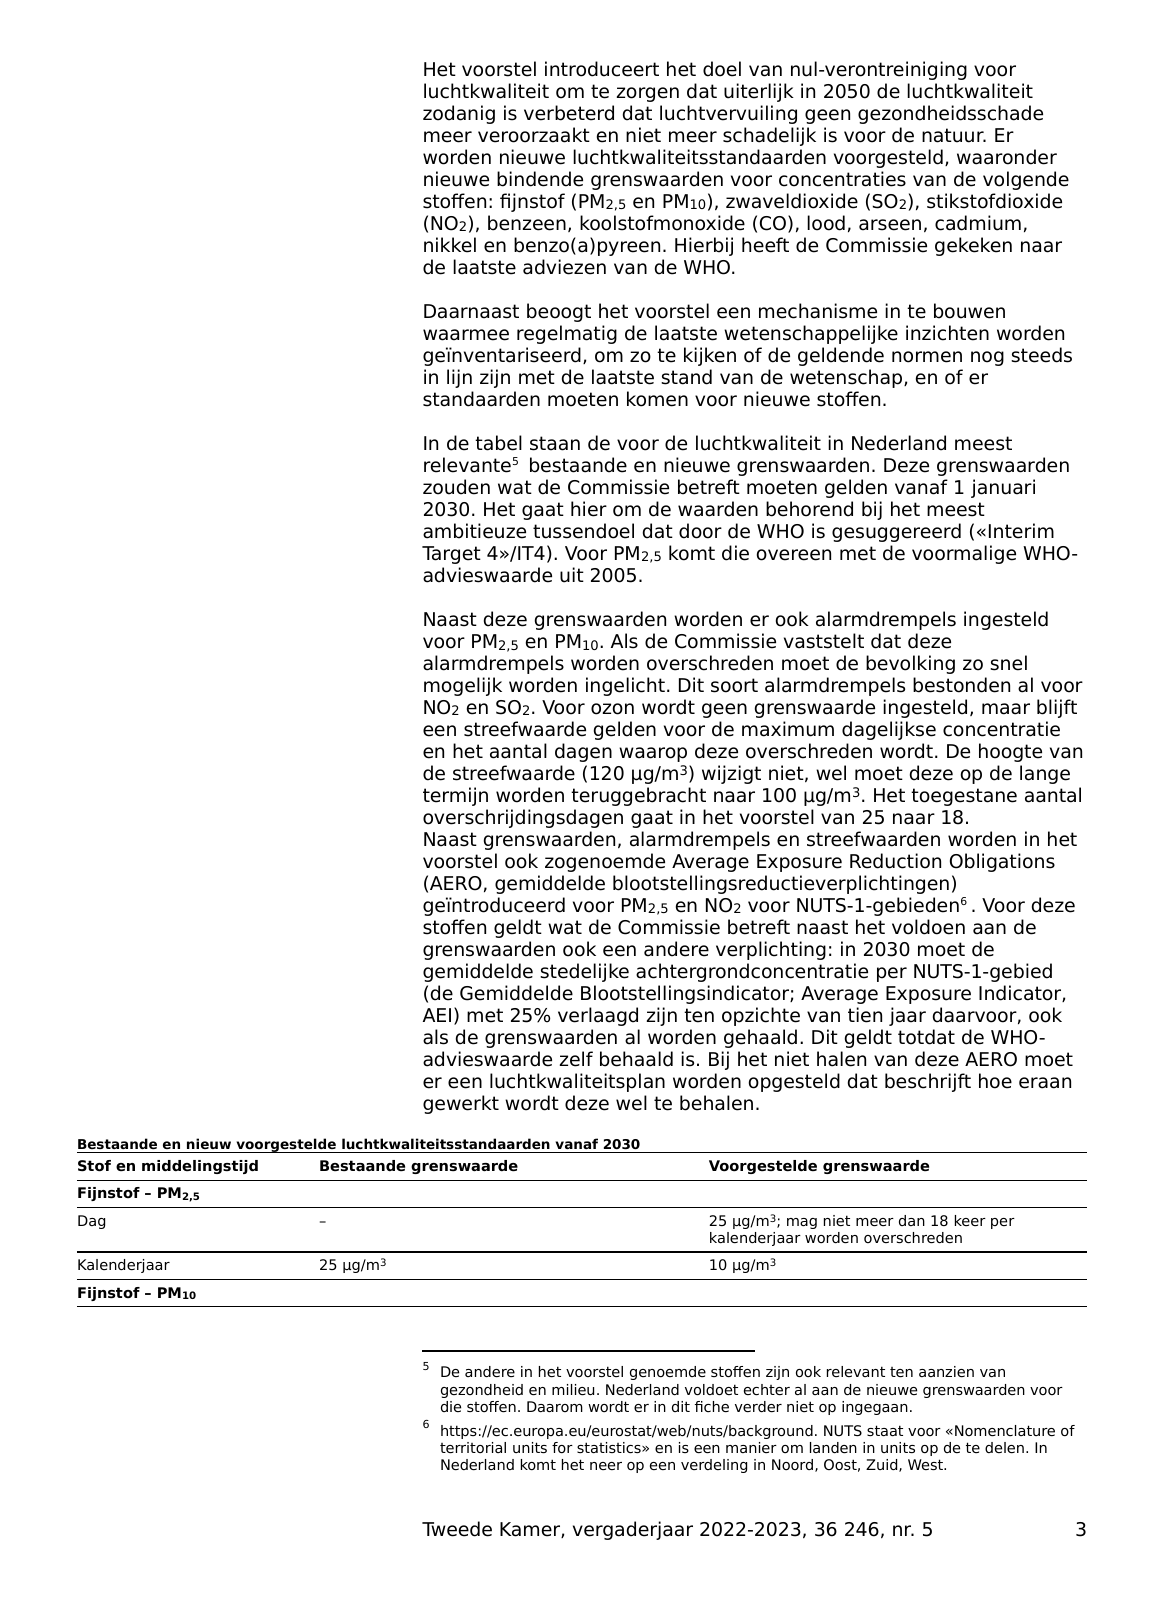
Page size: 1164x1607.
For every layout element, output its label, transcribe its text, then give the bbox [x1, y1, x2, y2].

table_header Bestaande en nieuw voorgestelde luchtkwaliteitsstandaarden vanaf 2030 [77, 1137, 1087, 1152]
table_cell 25 µg/m3 [313, 1253, 703, 1279]
table_cell Stof en middelingstijd [77, 1153, 313, 1180]
table_cell Dag [77, 1208, 313, 1251]
table_cell [703, 1181, 1087, 1207]
table_cell Kalenderjaar [77, 1253, 313, 1279]
table_cell 10 μg/m3 [703, 1253, 1087, 1279]
text Het voorstel introduceert het doel van nul-verontreiniging voor luchtkwaliteit om te zorgen dat uiterlijk in 2050 de luchtkwaliteit zodanig is verbeterd dat luchtvervuiling geen gezondheidsschade meer veroorzaakt en niet meer schadelijk is voor de natuur. Er worden nieuwe luchtkwaliteitsstandaarden voorgesteld, waaronder nieuwe bindende grenswaarden voor concentraties van de volgende stoffen: fijnstof (PM2,5 en PM10), zwaveldioxide (SO2), stikstofdioxide (NO2), benzeen, koolstofmonoxide (CO), lood, arseen, cadmium, nikkel en benzo(a)pyreen. Hierbij heeft de Commissie gekeken naar de laatste adviezen van de WHO. [422, 59, 1087, 279]
text Daarnaast beoogt het voorstel een mechanisme in te bouwen waarmee regelmatig de laatste wetenschappelijke inzichten worden geïnventariseerd, om zo te kijken of de geldende normen nog steeds in lijn zijn met de laatste stand van de wetenschap, en of er standaarden moeten komen voor nieuwe stoffen. [422, 301, 1087, 411]
table_cell Fijnstof – PM10 [77, 1280, 313, 1306]
table_cell Fijnstof – PM2,5 [77, 1181, 313, 1207]
table_cell Voorgestelde grenswaarde [703, 1153, 1087, 1180]
table_cell 25 μg/m3; mag niet meer dan 18 keer per kalenderjaar worden overschreden [703, 1208, 1087, 1251]
table_cell – [313, 1208, 703, 1251]
text Naast deze grenswaarden worden er ook alarmdrempels ingesteld voor PM2,5 en PM10. Als de Commissie vaststelt dat deze alarmdrempels worden overschreden moet de bevolking zo snel mogelijk worden ingelicht. Dit soort alarmdrempels bestonden al voor NO2 en SO2. Voor ozon wordt geen grenswaarde ingesteld, maar blijft een streefwaarde gelden voor de maximum dagelijkse concentratie en het aantal dagen waarop deze overschreden wordt. De hoogte van de streefwaarde (120 µg/m3) wijzigt niet, wel moet deze op de lange termijn worden teruggebracht naar 100 µg/m3. Het toegestane aantal overschrijdingsdagen gaat in het voorstel van 25 naar 18. [422, 609, 1087, 829]
table_cell [313, 1181, 703, 1207]
text Naast grenswaarden, alarmdrempels en streefwaarden worden in het voorstel ook zogenoemde Average Exposure Reduction Obligations (AERO, gemiddelde blootstellingsreductieverplichtingen) geïntroduceerd voor PM2,5 en NO2 voor NUTS-1-gebieden. Voor deze stoffen geldt wat de Commissie betreft naast het voldoen aan de grenswaarden ook een andere verplichting: in 2030 moet de gemiddelde stedelijke achtergrondconcentratie per NUTS-1-gebied (de Gemiddelde Blootstellingsindicator; Average Exposure Indicator, AEI) met 25% verlaagd zijn ten opzichte van tien jaar daarvoor, ook als de grenswaarden al worden gehaald. Dit geldt totdat de WHO-advieswaarde zelf behaald is. Bij het niet halen van deze AERO moet er een luchtkwaliteitsplan worden opgesteld dat beschrijft hoe eraan gewerkt wordt deze wel te behalen. [422, 829, 1087, 1115]
table_cell [703, 1280, 1087, 1306]
table_cell Bestaande grenswaarde [313, 1153, 703, 1180]
text https://ec.europa.eu/eurostat/web/nuts/background. NUTS staat voor «Nomenclature of territorial units for statistics» en is een manier om landen in units op de te delen. In Nederland komt het neer op een verdeling in Noord, Oost, Zuid, West. [422, 1418, 1087, 1474]
table_cell [313, 1280, 703, 1306]
text In de tabel staan de voor de luchtkwaliteit in Nederland meest relevante bestaande en nieuwe grenswaarden. Deze grenswaarden zouden wat de Commissie betreft moeten gelden vanaf 1 januari 2030. Het gaat hier om de waarden behorend bij het meest ambitieuze tussendoel dat door de WHO is gesuggereerd («Interim Target 4»/IT4). Voor PM2,5 komt die overeen met de voormalige WHO-advieswaarde uit 2005. [422, 433, 1087, 587]
text De andere in het voorstel genoemde stoffen zijn ook relevant ten aanzien van gezondheid en milieu. Nederland voldoet echter al aan de nieuwe grenswaarden voor die stoffen. Daarom wordt er in dit fiche verder niet op ingegaan. [422, 1360, 1087, 1416]
